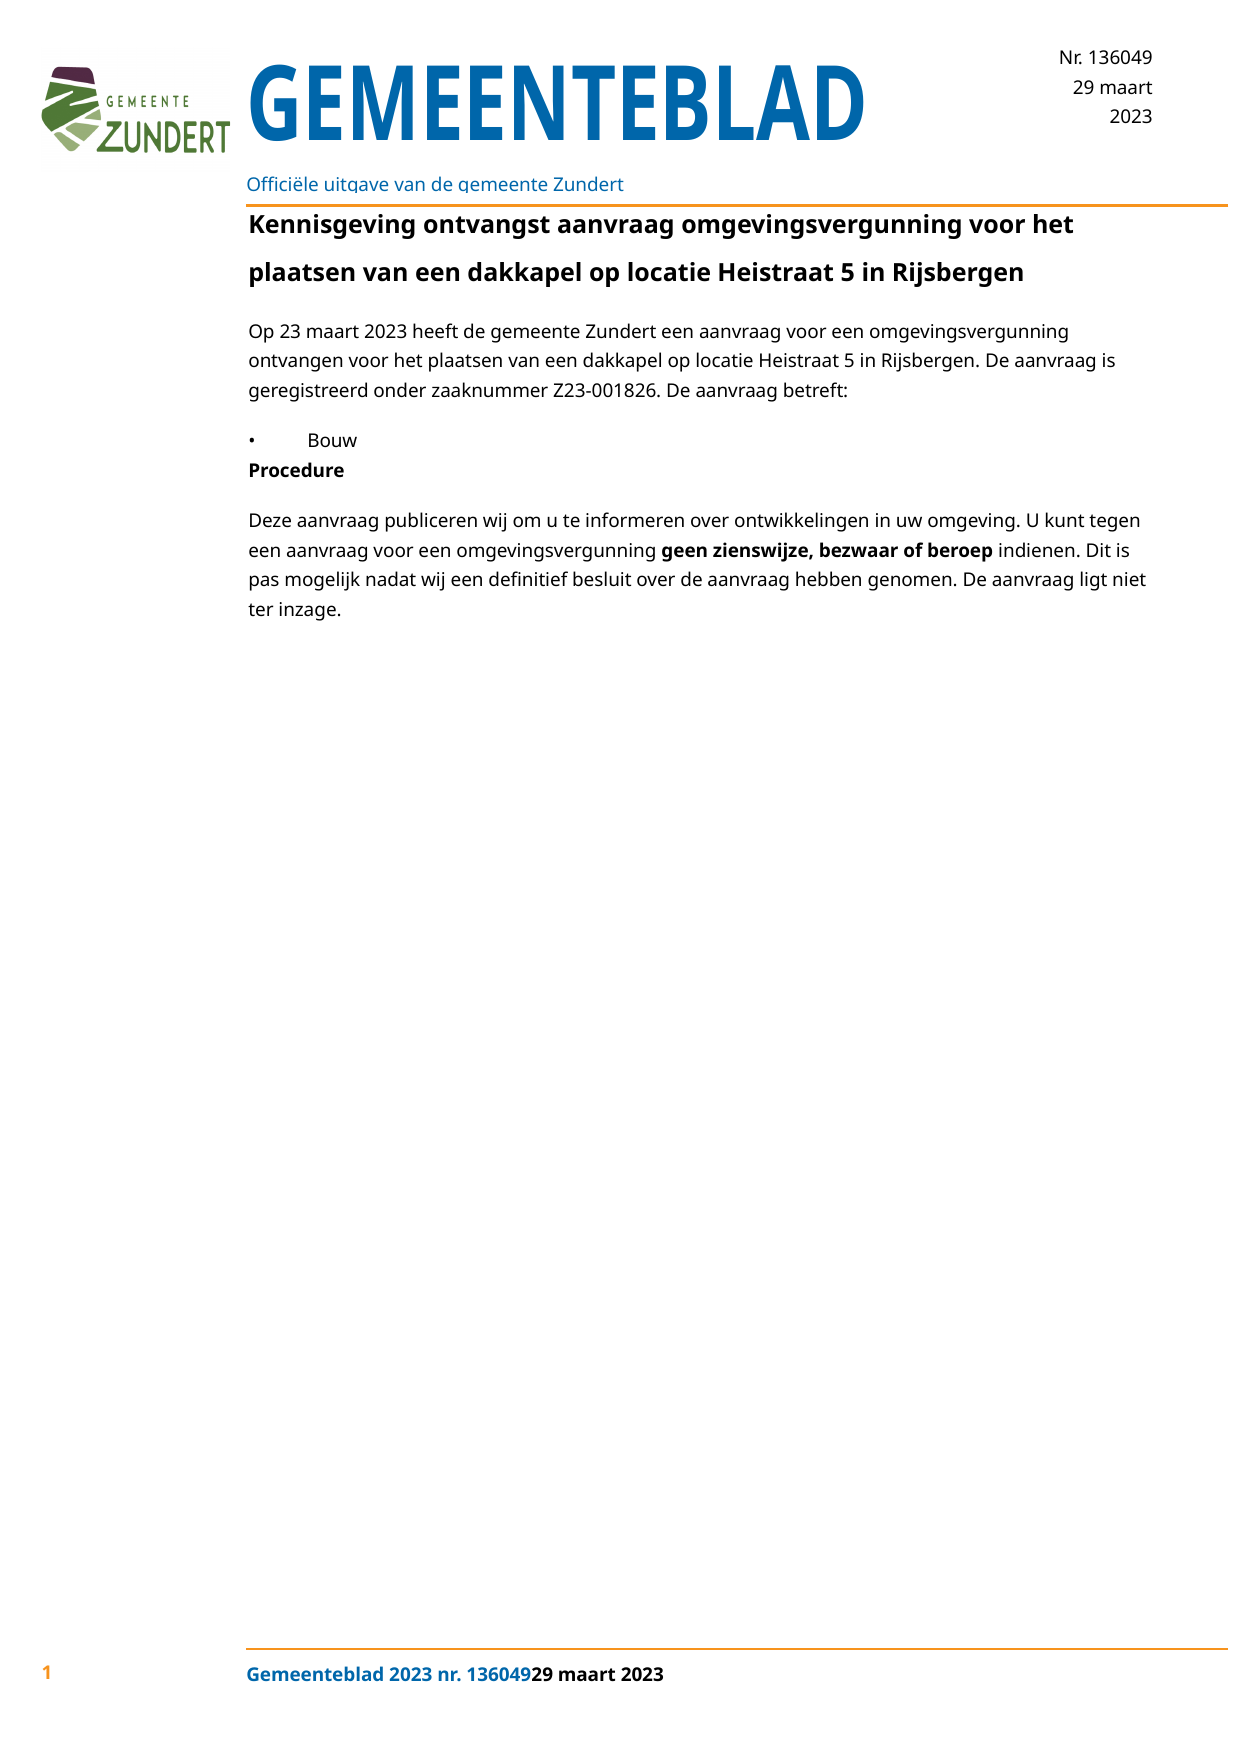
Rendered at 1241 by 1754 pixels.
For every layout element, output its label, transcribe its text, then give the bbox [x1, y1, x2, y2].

list Bouw [248, 427, 1152, 453]
text Op 23 maart 2023 heeft de gemeente Zundert een aanvraag voor een omgevingsvergunning ontvangen voor het plaatsen van een dakkapel op locatie Heistraat 5 in Rijsbergen. De aanvraag is geregistreerd onder zaaknummer Z23-001826. De aanvraag betreft: [248, 318, 1152, 403]
text Kennisgeving ontvangst aanvraag omgevingsvergunning voor het plaatsen van een dakkapel op locatie Heistraat 5 in Rijsbergen [248, 207, 1152, 288]
text Deze aanvraag publiceren wij om u te informeren over ontwikkelingen in uw omgeving. U kunt tegen een aanvraag voor een omgevingsvergunning geen zienswijze, bezwaar of beroep indienen. Dit is pas mogelijk nadat wij een definitief besluit over de aanvraag hebben genomen. De aanvraag ligt niet ter inzage. [248, 507, 1152, 622]
picture [41, 47, 231, 172]
text Procedure [248, 457, 1152, 483]
